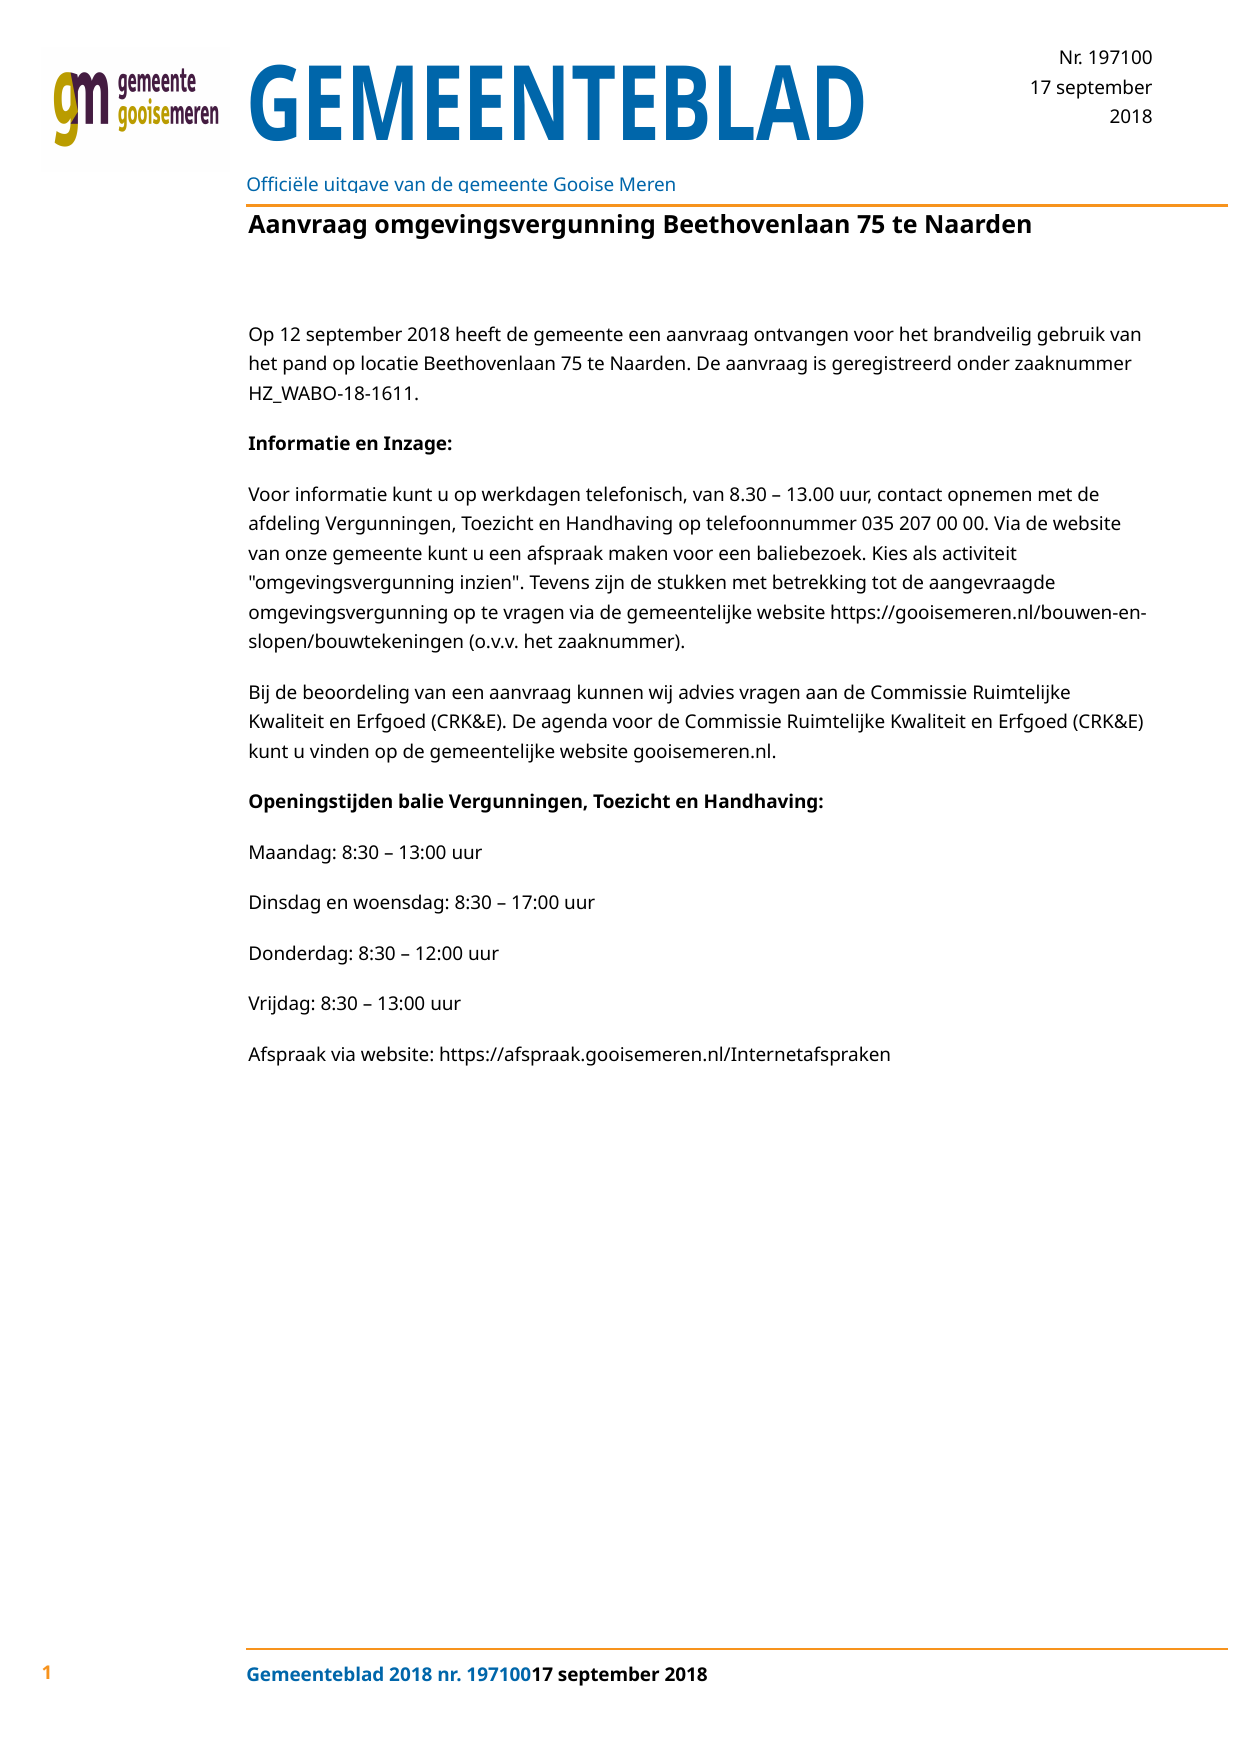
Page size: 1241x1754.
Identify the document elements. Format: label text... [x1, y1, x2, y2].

text Maandag: 8:30 – 13:00 uur [248, 839, 1152, 865]
text Voor informatie kunt u op werkdagen telefonisch, van 8.30 – 13.00 uur, contact opnemen met de afdeling Vergunningen, Toezicht en Handhaving op telefoonnummer 035 207 00 00. Via de website van onze gemeente kunt u een afspraak maken voor een baliebezoek. Kies als activiteit "omgevingsvergunning inzien". Tevens zijn de stukken met betrekking tot de aangevraagde omgevingsvergunning op te vragen via de gemeentelijke website https://gooisemeren.nl/bouwen-en-slopen/bouwtekeningen (o.v.v. het zaaknummer). [248, 481, 1152, 654]
text Vrijdag: 8:30 – 13:00 uur [248, 990, 1152, 1016]
text Op 12 september 2018 heeft de gemeente een aanvraag ontvangen voor het brandveilig gebruik van het pand op locatie Beethovenlaan 75 te Naarden. De aanvraag is geregistreerd onder zaaknummer HZ_WABO-18-1611. [248, 321, 1152, 406]
text Bij de beoordeling van een aanvraag kunnen wij advies vragen aan de Commissie Ruimtelijke Kwaliteit en Erfgoed (CRK&E). De agenda voor de Commissie Ruimtelijke Kwaliteit en Erfgoed (CRK&E) kunt u vinden op de gemeentelijke website gooisemeren.nl. [248, 679, 1152, 764]
text Informatie en Inzage: [248, 430, 1152, 456]
text Aanvraag omgevingsvergunning Beethovenlaan 75 te Naarden [248, 207, 1152, 241]
picture [41, 47, 231, 172]
text Dinsdag en woensdag: 8:30 – 17:00 uur [248, 889, 1152, 915]
text Openingstijden balie Vergunningen, Toezicht en Handhaving: [248, 789, 1152, 814]
text Donderdag: 8:30 – 12:00 uur [248, 940, 1152, 966]
text Afspraak via website: https://afspraak.gooisemeren.nl/Internetafspraken [248, 1041, 1152, 1066]
